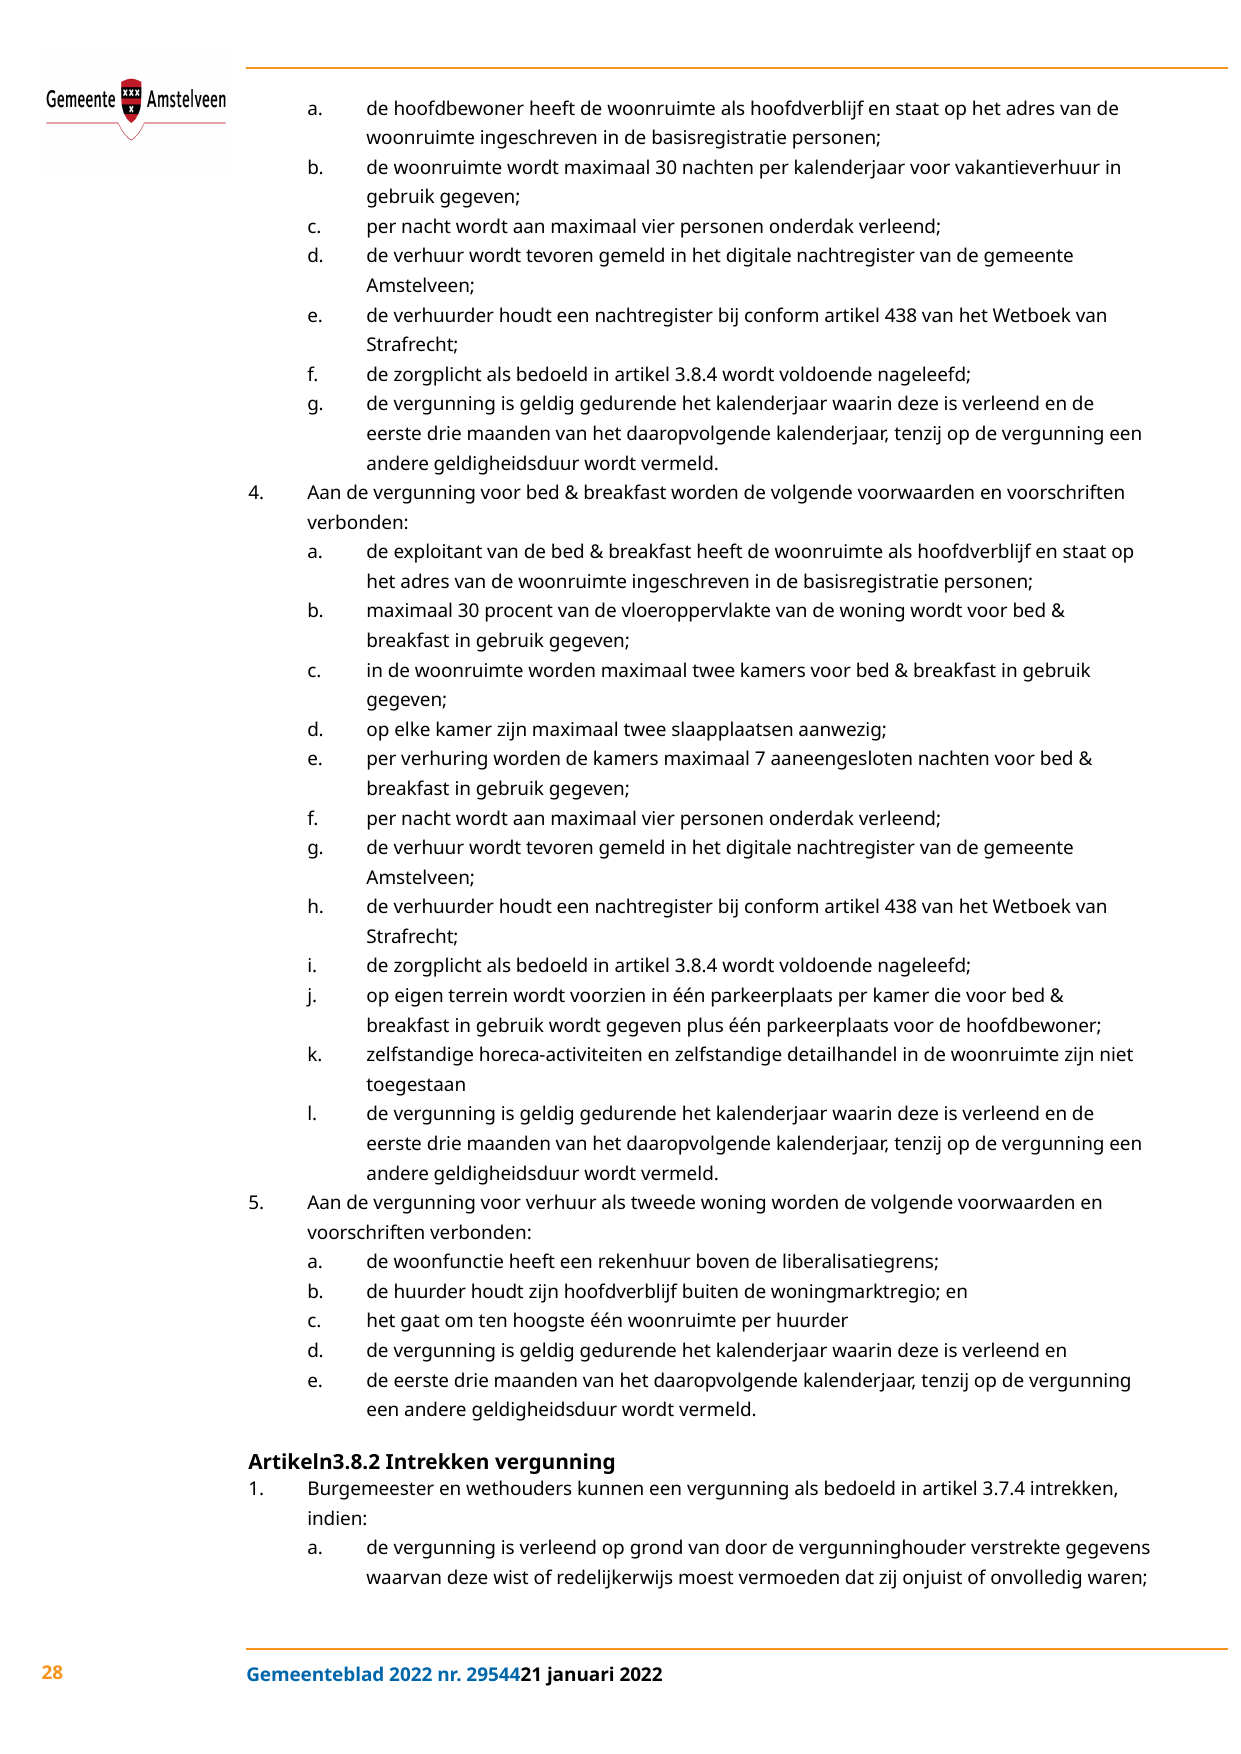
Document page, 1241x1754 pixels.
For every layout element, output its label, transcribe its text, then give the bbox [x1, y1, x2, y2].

list de vergunning is verleend op grond van door de vergunninghouder verstrekte gegevens waarvan deze wist of redelijkerwijs moest vermoeden dat zij onjuist of onvolledig waren; [307, 1534, 1152, 1590]
list in de woonruimte worden maximaal twee kamers voor bed & breakfast in gebruik gegeven; [307, 657, 1152, 712]
list de eerste drie maanden van het daaropvolgende kalenderjaar, tenzij op de vergunning een andere geldigheidsduur wordt vermeld. [307, 1367, 1152, 1422]
list op eigen terrein wordt voorzien in één parkeerplaats per kamer die voor bed & breakfast in gebruik wordt gegeven plus één parkeerplaats voor de hoofdbewoner; [307, 982, 1152, 1038]
list per nacht wordt aan maximaal vier personen onderdak verleend; [307, 805, 1152, 831]
list op elke kamer zijn maximaal twee slaapplaatsen aanwezig; [307, 716, 1152, 742]
picture [41, 47, 231, 172]
list de vergunning is geldig gedurende het kalenderjaar waarin deze is verleend en [307, 1337, 1152, 1363]
list de woonfunctie heeft een rekenhuur boven de liberalisatiegrens; [307, 1248, 1152, 1274]
list maximaal 30 procent van de vloeroppervlakte van de woning wordt voor bed & breakfast in gebruik gegeven; [307, 598, 1152, 653]
list de exploitant van de bed & breakfast heeft de woonruimte als hoofdverblijf en staat op het adres van de woonruimte ingeschreven in de basisregistratie personen; [307, 538, 1152, 594]
list de woonruimte wordt maximaal 30 nachten per kalenderjaar voor vakantieverhuur in gebruik gegeven; [307, 154, 1152, 209]
list de vergunning is geldig gedurende het kalenderjaar waarin deze is verleend en de eerste drie maanden van het daaropvolgende kalenderjaar, tenzij op de vergunning een andere geldigheidsduur wordt vermeld. [307, 391, 1152, 476]
list Aan de vergunning voor bed & breakfast worden de volgende voorwaarden en voorschriften verbonden: [248, 479, 1152, 535]
list de huurder houdt zijn hoofdverblijf buiten de woningmarktregio; en [307, 1278, 1152, 1304]
list de verhuurder houdt een nachtregister bij conform artikel 438 van het Wetboek van Strafrecht; [307, 893, 1152, 949]
list zelfstandige horeca-activiteiten en zelfstandige detailhandel in de woonruimte zijn niet toegestaan [307, 1041, 1152, 1097]
list de verhuur wordt tevoren gemeld in het digitale nachtregister van de gemeente Amstelveen; [307, 243, 1152, 298]
list de verhuur wordt tevoren gemeld in het digitale nachtregister van de gemeente Amstelveen; [307, 834, 1152, 890]
list de verhuurder houdt een nachtregister bij conform artikel 438 van het Wetboek van Strafrecht; [307, 302, 1152, 357]
list per verhuring worden de kamers maximaal 7 aaneengesloten nachten voor bed & breakfast in gebruik gegeven; [307, 746, 1152, 801]
list per nacht wordt aan maximaal vier personen onderdak verleend; [307, 213, 1152, 239]
list het gaat om ten hoogste één woonruimte per huurder [307, 1308, 1152, 1333]
list de zorgplicht als bedoeld in artikel 3.8.4 wordt voldoende nageleefd; [307, 361, 1152, 387]
list Aan de vergunning voor verhuur als tweede woning worden de volgende voorwaarden en voorschriften verbonden: [248, 1189, 1152, 1245]
list de zorgplicht als bedoeld in artikel 3.8.4 wordt voldoende nageleefd; [307, 953, 1152, 978]
list de hoofdbewoner heeft de woonruimte als hoofdverblijf en staat op het adres van de woonruimte ingeschreven in de basisregistratie personen; [307, 95, 1152, 150]
list Burgemeester en wethouders kunnen een vergunning als bedoeld in artikel 3.7.4 intrekken, indien: [248, 1475, 1152, 1531]
text Artikeln3.8.2 Intrekken vergunning [248, 1447, 1152, 1475]
list de vergunning is geldig gedurende het kalenderjaar waarin deze is verleend en de eerste drie maanden van het daaropvolgende kalenderjaar, tenzij op de vergunning een andere geldigheidsduur wordt vermeld. [307, 1101, 1152, 1186]
